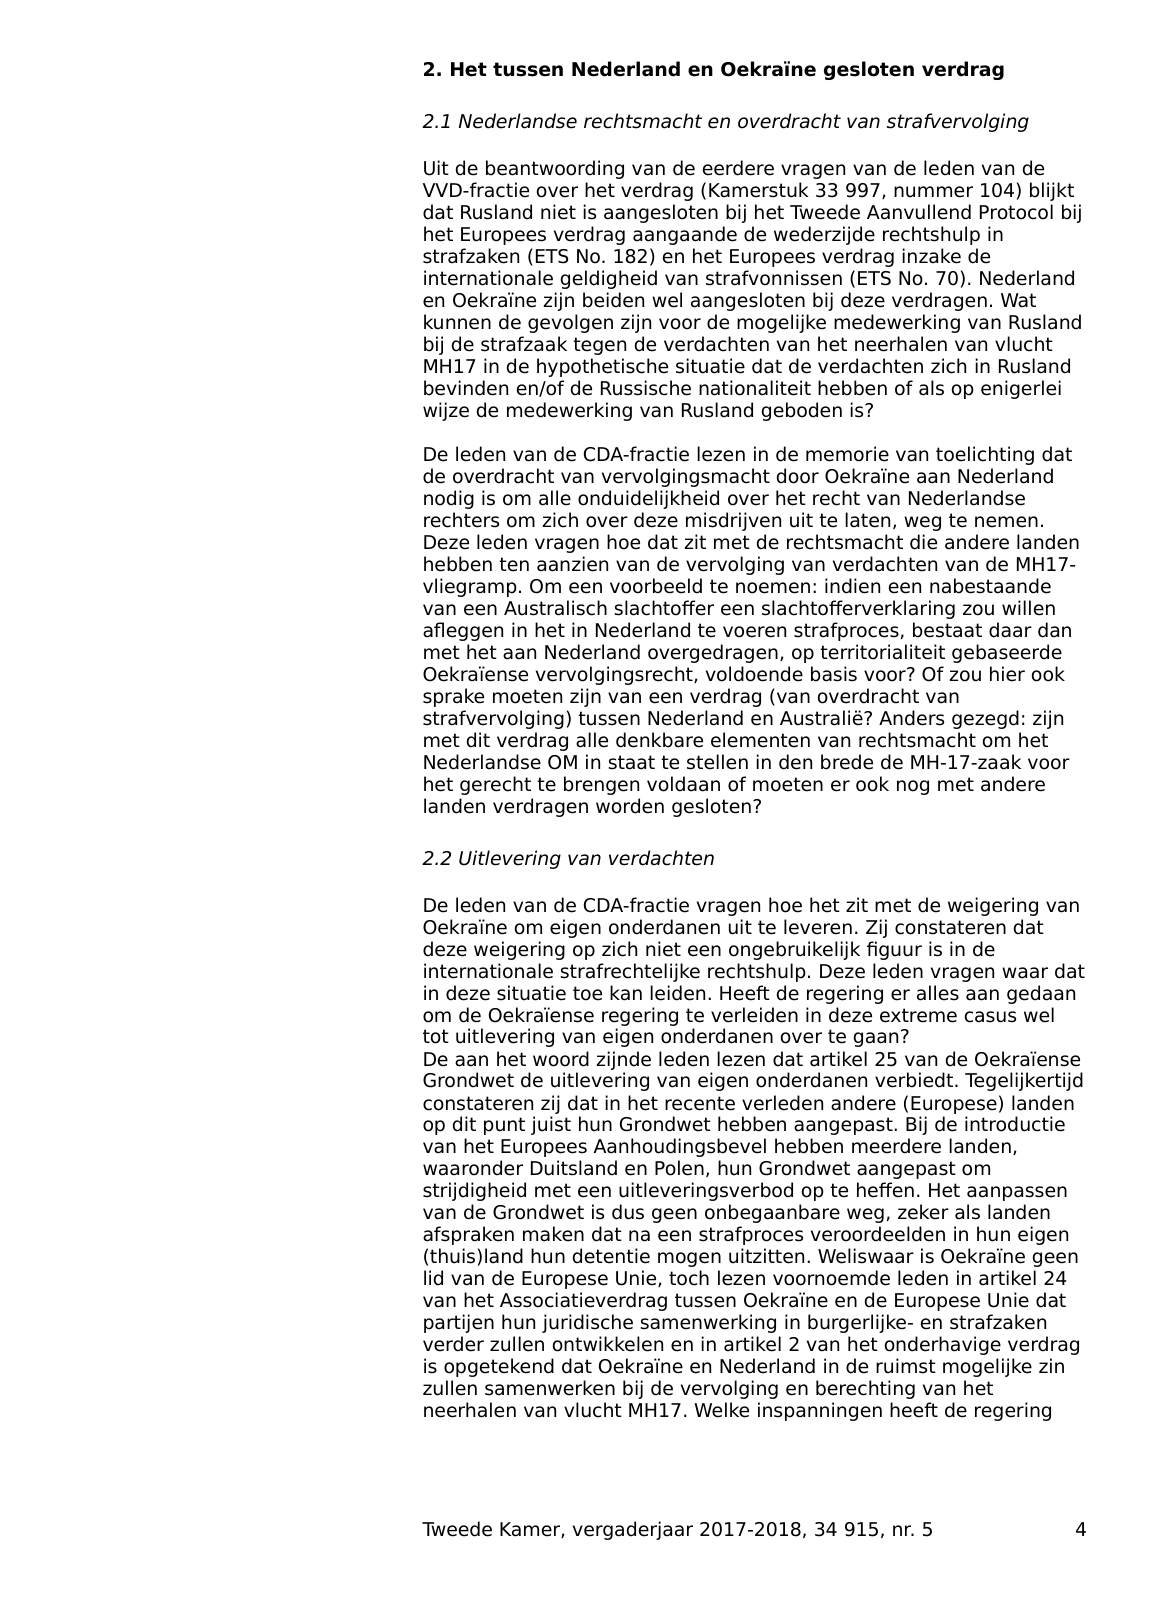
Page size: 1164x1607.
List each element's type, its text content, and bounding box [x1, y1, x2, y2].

text De aan het woord zijnde leden lezen dat artikel 25 van de Oekraïense Grondwet de uitlevering van eigen onderdanen verbiedt. Tegelijkertijd constateren zij dat in het recente verleden andere (Europese) landen op dit punt juist hun Grondwet hebben aangepast. Bij de introductie van het Europees Aanhoudingsbevel hebben meerdere landen, waaronder Duitsland en Polen, hun Grondwet aangepast om strijdigheid met een uitleveringsverbod op te heffen. Het aanpassen van de Grondwet is dus geen onbegaanbare weg, zeker als landen afspraken maken dat na een strafproces veroordeelden in hun eigen (thuis)land hun detentie mogen uitzitten. Weliswaar is Oekraïne geen lid van de Europese Unie, toch lezen voornoemde leden in artikel 24 van het Associatieverdrag tussen Oekraïne en de Europese Unie dat partijen hun juridische samenwerking in burgerlijke- en strafzaken verder zullen ontwikkelen en in artikel 2 van het onderhavige verdrag is opgetekend dat Oekraïne en Nederland in de ruimst mogelijke zin zullen samenwerken bij de vervolging en berechting van het neerhalen van vlucht MH17. Welke inspanningen heeft de regering [422, 1048, 1087, 1422]
text Uit de beantwoording van de eerdere vragen van de leden van de VVD-fractie over het verdrag (Kamerstuk 33 997, nummer 104) blijkt dat Rusland niet is aangesloten bij het Tweede Aanvullend Protocol bij het Europees verdrag aangaande de wederzijde rechtshulp in strafzaken (ETS No. 182) en het Europees verdrag inzake de internationale geldigheid van strafvonnissen (ETS No. 70). Nederland en Oekraïne zijn beiden wel aangesloten bij deze verdragen. Wat kunnen de gevolgen zijn voor de mogelijke medewerking van Rusland bij de strafzaak tegen de verdachten van het neerhalen van vlucht MH17 in de hypothetische situatie dat de verdachten zich in Rusland bevinden en/of de Russische nationaliteit hebben of als op enigerlei wijze de medewerking van Rusland geboden is? [422, 158, 1087, 422]
text De leden van de CDA-fractie lezen in de memorie van toelichting dat de overdracht van vervolgingsmacht door Oekraïne aan Nederland nodig is om alle onduidelijkheid over het recht van Nederlandse rechters om zich over deze misdrijven uit te laten, weg te nemen. Deze leden vragen hoe dat zit met de rechtsmacht die andere landen hebben ten aanzien van de vervolging van verdachten van de MH17-vliegramp. Om een voorbeeld te noemen: indien een nabestaande van een Australisch slachtoffer een slachtofferverklaring zou willen afleggen in het in Nederland te voeren strafproces, bestaat daar dan met het aan Nederland overgedragen, op territorialiteit gebaseerde Oekraïense vervolgingsrecht, voldoende basis voor? Of zou hier ook sprake moeten zijn van een verdrag (van overdracht van strafvervolging) tussen Nederland en Australië? Anders gezegd: zijn met dit verdrag alle denkbare elementen van rechtsmacht om het Nederlandse OM in staat te stellen in den brede de MH-17-zaak voor het gerecht te brengen voldaan of moeten er ook nog met andere landen verdragen worden gesloten? [422, 444, 1087, 818]
subtitle 2.1 Nederlandse rechtsmacht en overdracht van strafvervolging [422, 111, 1087, 133]
text De leden van de CDA-fractie vragen hoe het zit met de weigering van Oekraïne om eigen onderdanen uit te leveren. Zij constateren dat deze weigering op zich niet een ongebruikelijk figuur is in de internationale strafrechtelijke rechtshulp. Deze leden vragen waar dat in deze situatie toe kan leiden. Heeft de regering er alles aan gedaan om de Oekraïense regering te verleiden in deze extreme casus wel tot uitlevering van eigen onderdanen over te gaan? [422, 894, 1087, 1048]
subtitle 2.2 Uitlevering van verdachten [422, 848, 1087, 869]
subtitle 2. Het tussen Nederland en Oekraïne gesloten verdrag [422, 59, 1087, 81]
